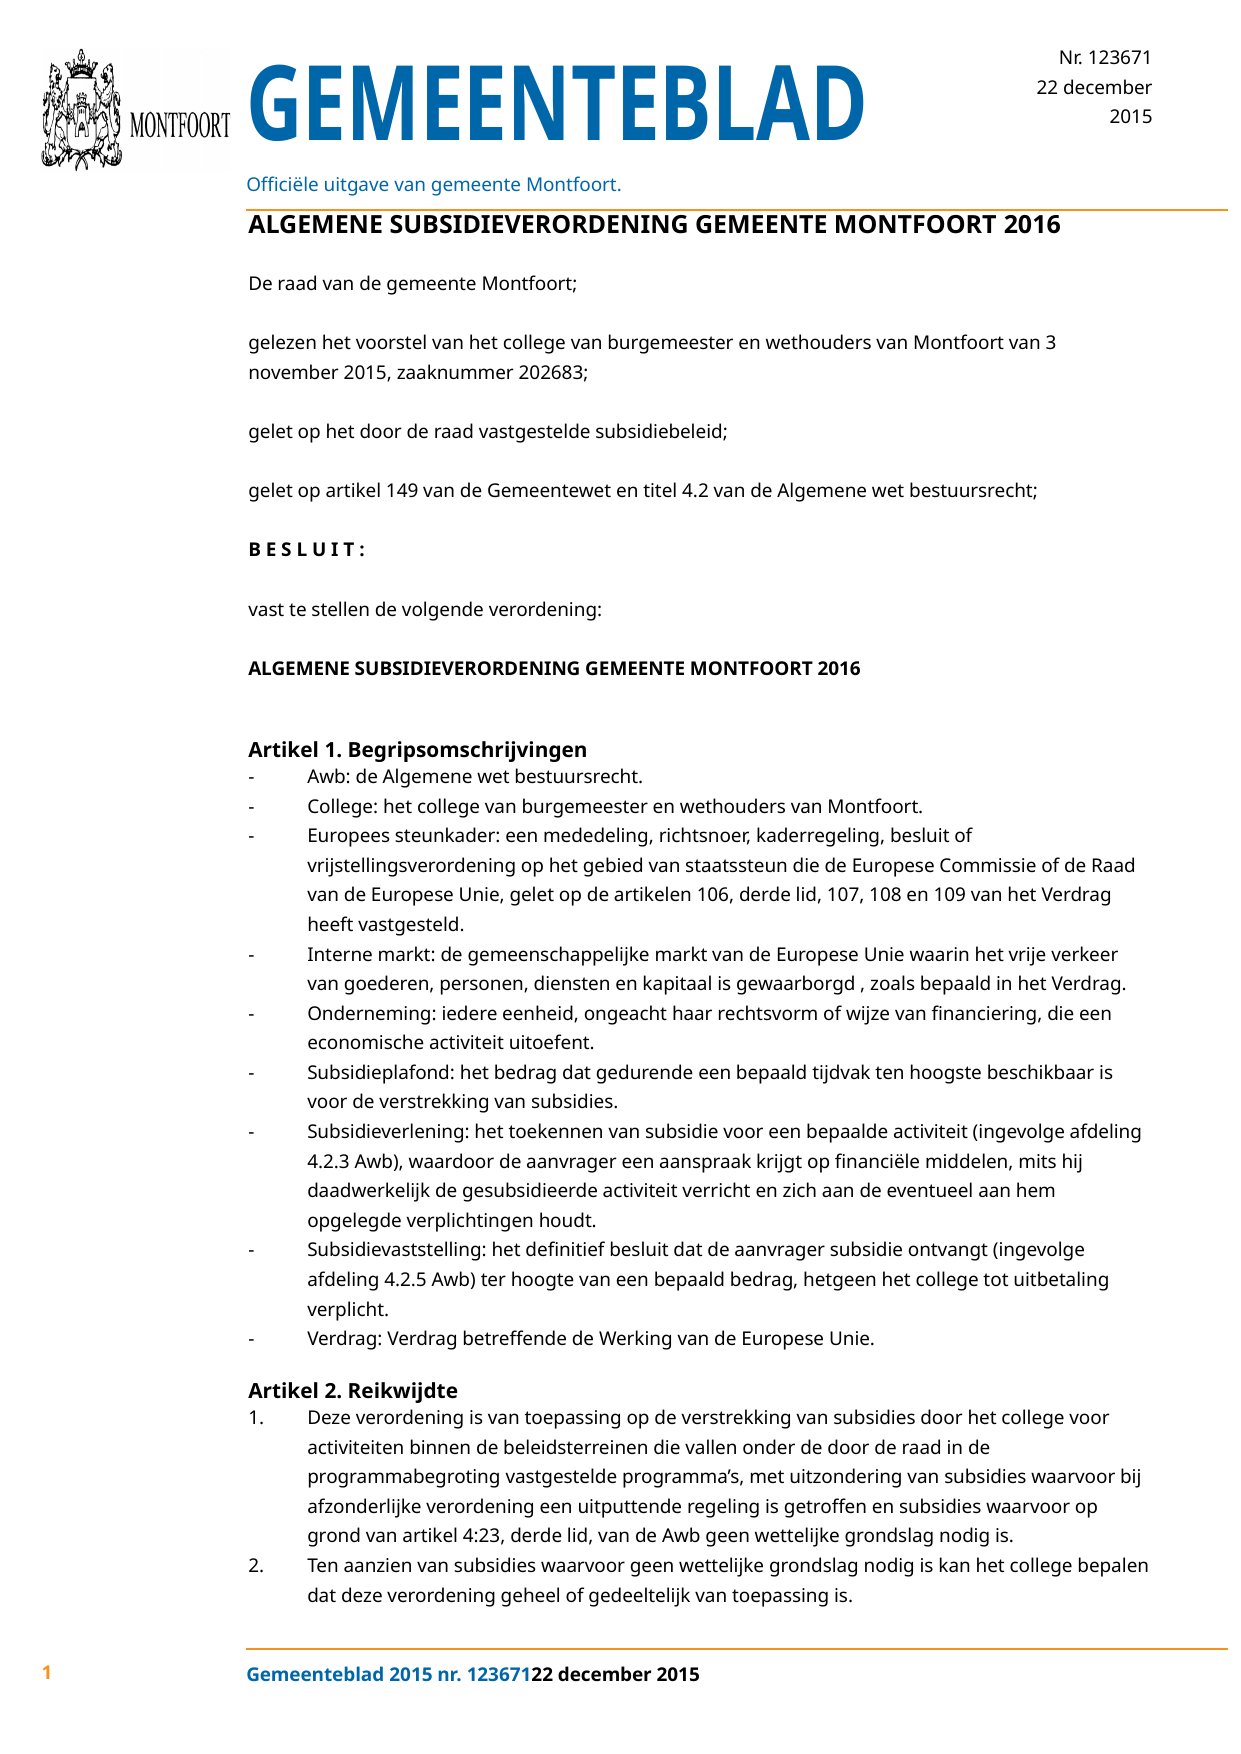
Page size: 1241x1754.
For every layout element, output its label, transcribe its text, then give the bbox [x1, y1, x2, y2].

text Artikel 2. Reikwijdte [248, 1376, 1152, 1404]
picture [41, 47, 231, 172]
list Subsidieplafond: het bedrag dat gedurende een bepaald tijdvak ten hoogste beschikbaar is voor de verstrekking van subsidies. [248, 1059, 1152, 1114]
text B E S L U I T : [248, 537, 1152, 562]
text gelet op artikel 149 van de Gemeentewet en titel 4.2 van de Algemene wet bestuursrecht; [248, 477, 1152, 503]
text ALGEMENE SUBSIDIEVERORDENING GEMEENTE MONTFOORT 2016 [248, 655, 1152, 681]
list Subsidievaststelling: het definitief besluit dat de aanvrager subsidie ontvangt (ingevolge afdeling 4.2.5 Awb) ter hoogte van een bepaald bedrag, hetgeen het college tot uitbetaling verplicht. [248, 1237, 1152, 1322]
text Artikel 1. Begripsomschrijvingen [248, 735, 1152, 763]
text gelet op het door de raad vastgestelde subsidiebeleid; [248, 418, 1152, 444]
text gelezen het voorstel van het college van burgemeester en wethouders van Montfoort van 3 november 2015, zaaknummer 202683; [248, 329, 1152, 385]
list Interne markt: de gemeenschappelijke markt van de Europese Unie waarin het vrije verkeer van goederen, personen, diensten en kapitaal is gewaarborgd , zoals bepaald in het Verdrag. [248, 941, 1152, 996]
list Europees steunkader: een mededeling, richtsnoer, kaderregeling, besluit of vrijstellingsverordening op het gebied van staatssteun die de Europese Commissie of de Raad van de Europese Unie, gelet op de artikelen 106, derde lid, 107, 108 en 109 van het Verdrag heeft vastgesteld. [248, 822, 1152, 937]
list College: het college van burgemeester en wethouders van Montfoort. [248, 793, 1152, 819]
list Onderneming: iedere eenheid, ongeacht haar rechtsvorm of wijze van financiering, die een economische activiteit uitoefent. [248, 1000, 1152, 1055]
list Deze verordening is van toepassing op de verstrekking van subsidies door het college voor activiteiten binnen de beleidsterreinen die vallen onder de door de raad in de programmabegroting vastgestelde programma’s, met uitzondering van subsidies waarvoor bij afzonderlijke verordening een uitputtende regeling is getroffen en subsidies waarvoor op grond van artikel 4:23, derde lid, van de Awb geen wettelijke grondslag nodig is. [248, 1404, 1152, 1548]
list Verdrag: Verdrag betreffende de Werking van de Europese Unie. [248, 1325, 1152, 1351]
text vast te stellen de volgende verordening: [248, 596, 1152, 621]
list Ten aanzien van subsidies waarvoor geen wettelijke grondslag nodig is kan het college bepalen dat deze verordening geheel of gedeeltelijk van toepassing is. [248, 1552, 1152, 1607]
list Subsidieverlening: het toekennen van subsidie voor een bepaalde activiteit (ingevolge afdeling 4.2.3 Awb), waardoor de aanvrager een aanspraak krijgt op financiële middelen, mits hij daadwerkelijk de gesubsidieerde activiteit verricht en zich aan de eventueel aan hem opgelegde verplichtingen houdt. [248, 1118, 1152, 1233]
list Awb: de Algemene wet bestuursrecht. [248, 763, 1152, 789]
text ALGEMENE SUBSIDIEVERORDENING GEMEENTE MONTFOORT 2016 [248, 211, 1152, 241]
text De raad van de gemeente Montfoort; [248, 270, 1152, 296]
